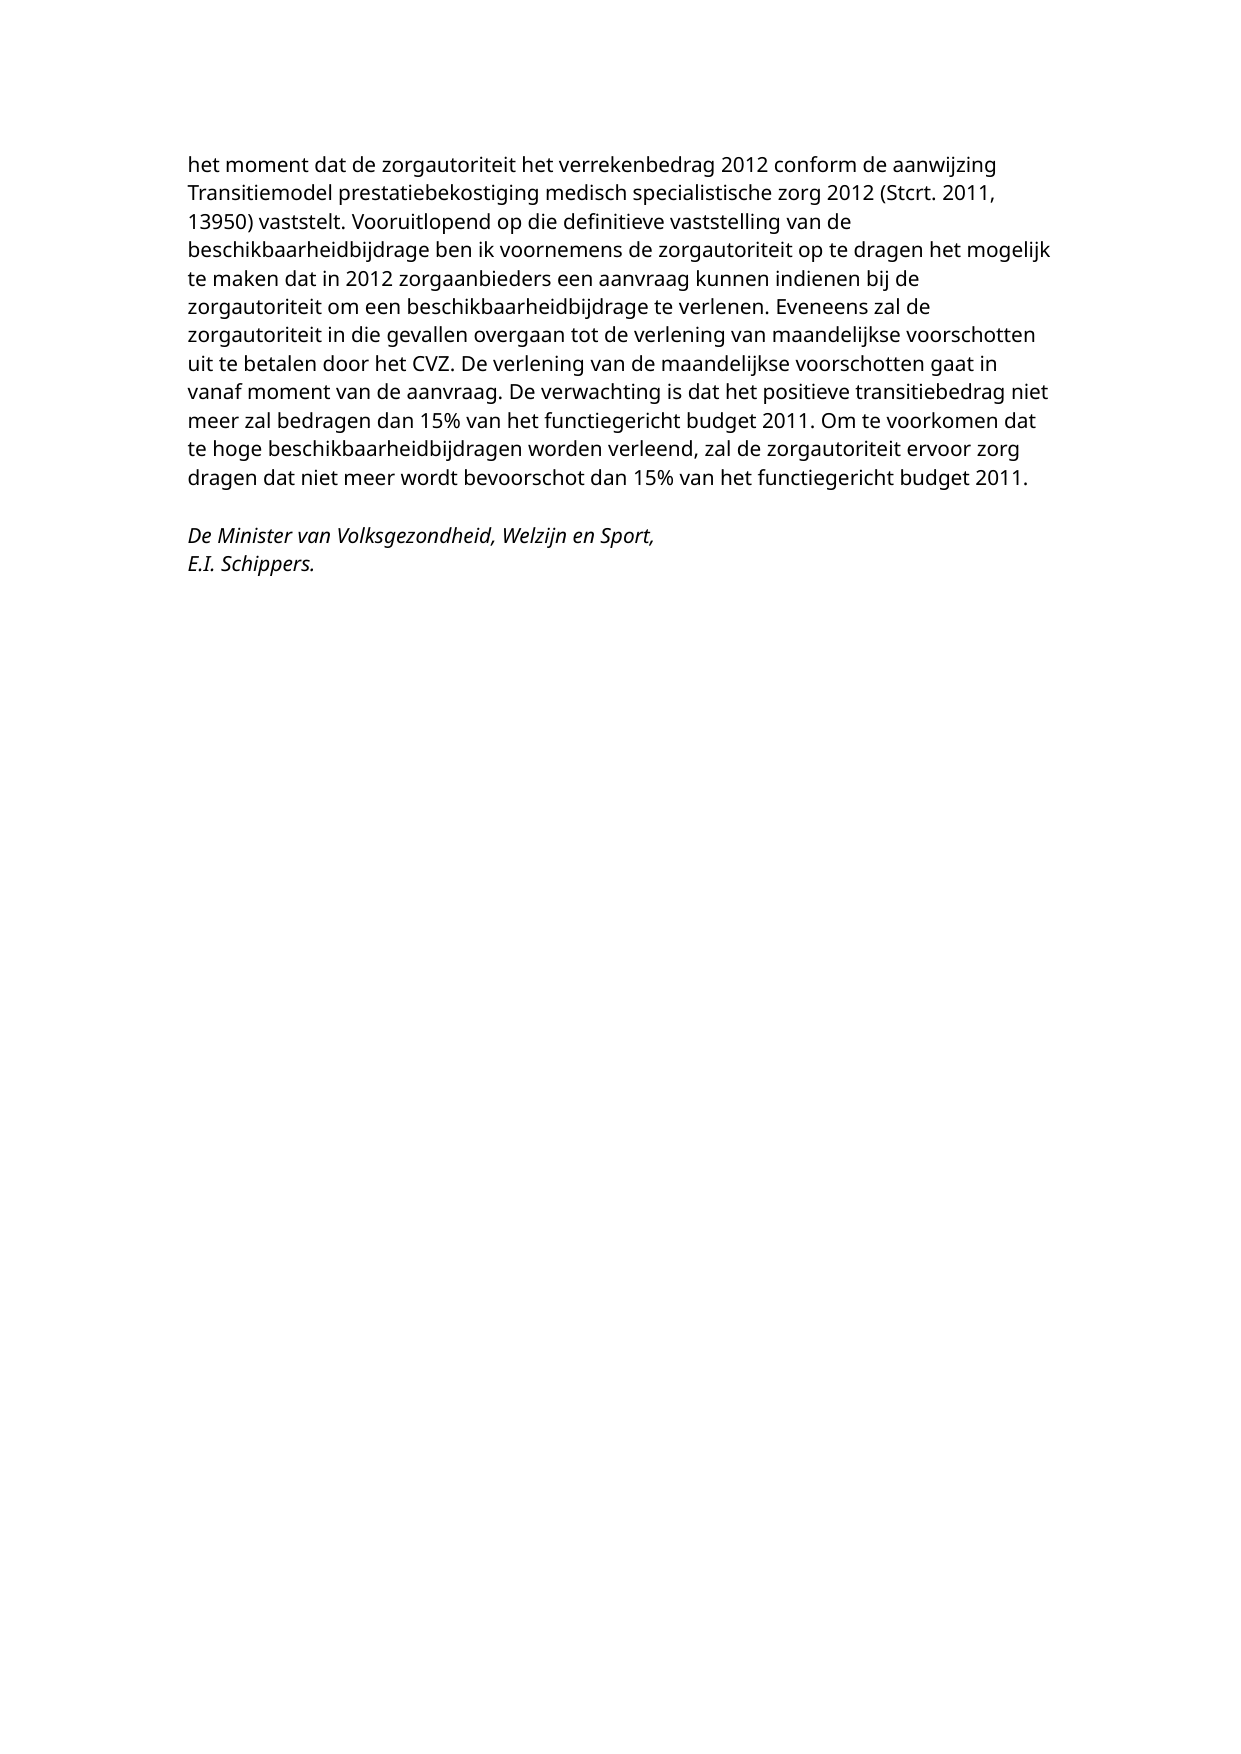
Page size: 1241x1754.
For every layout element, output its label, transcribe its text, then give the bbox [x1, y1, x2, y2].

text het moment dat de zorgautoriteit het verrekenbedrag 2012 conform de aanwijzing Transitiemodel prestatiebekostiging medisch specialistische zorg 2012 (Stcrt. 2011, 13950) vaststelt. Vooruitlopend op die definitieve vaststelling van de beschikbaarheidbijdrage ben ik voornemens de zorgautoriteit op te dragen het mogelijk te maken dat in 2012 zorgaanbieders een aanvraag kunnen indienen bij de zorgautoriteit om een beschikbaarheidbijdrage te verlenen. Eveneens zal de zorgautoriteit in die gevallen overgaan tot de verlening van maandelijkse voorschotten uit te betalen door het CVZ. De verlening van de maandelijkse voorschotten gaat in vanaf moment van de aanvraag. De verwachting is dat het positieve transitiebedrag niet meer zal bedragen dan 15% van het functiegericht budget 2011. Om te voorkomen dat te hoge beschikbaarheidbijdragen worden verleend, zal de zorgautoriteit ervoor zorg dragen dat niet meer wordt bevoorschot dan 15% van het functiegericht budget 2011. [187, 150, 1053, 491]
text De Minister van Volksgezondheid, Welzijn en Sport, [187, 521, 1053, 549]
text E.I. Schippers. [187, 549, 1053, 578]
